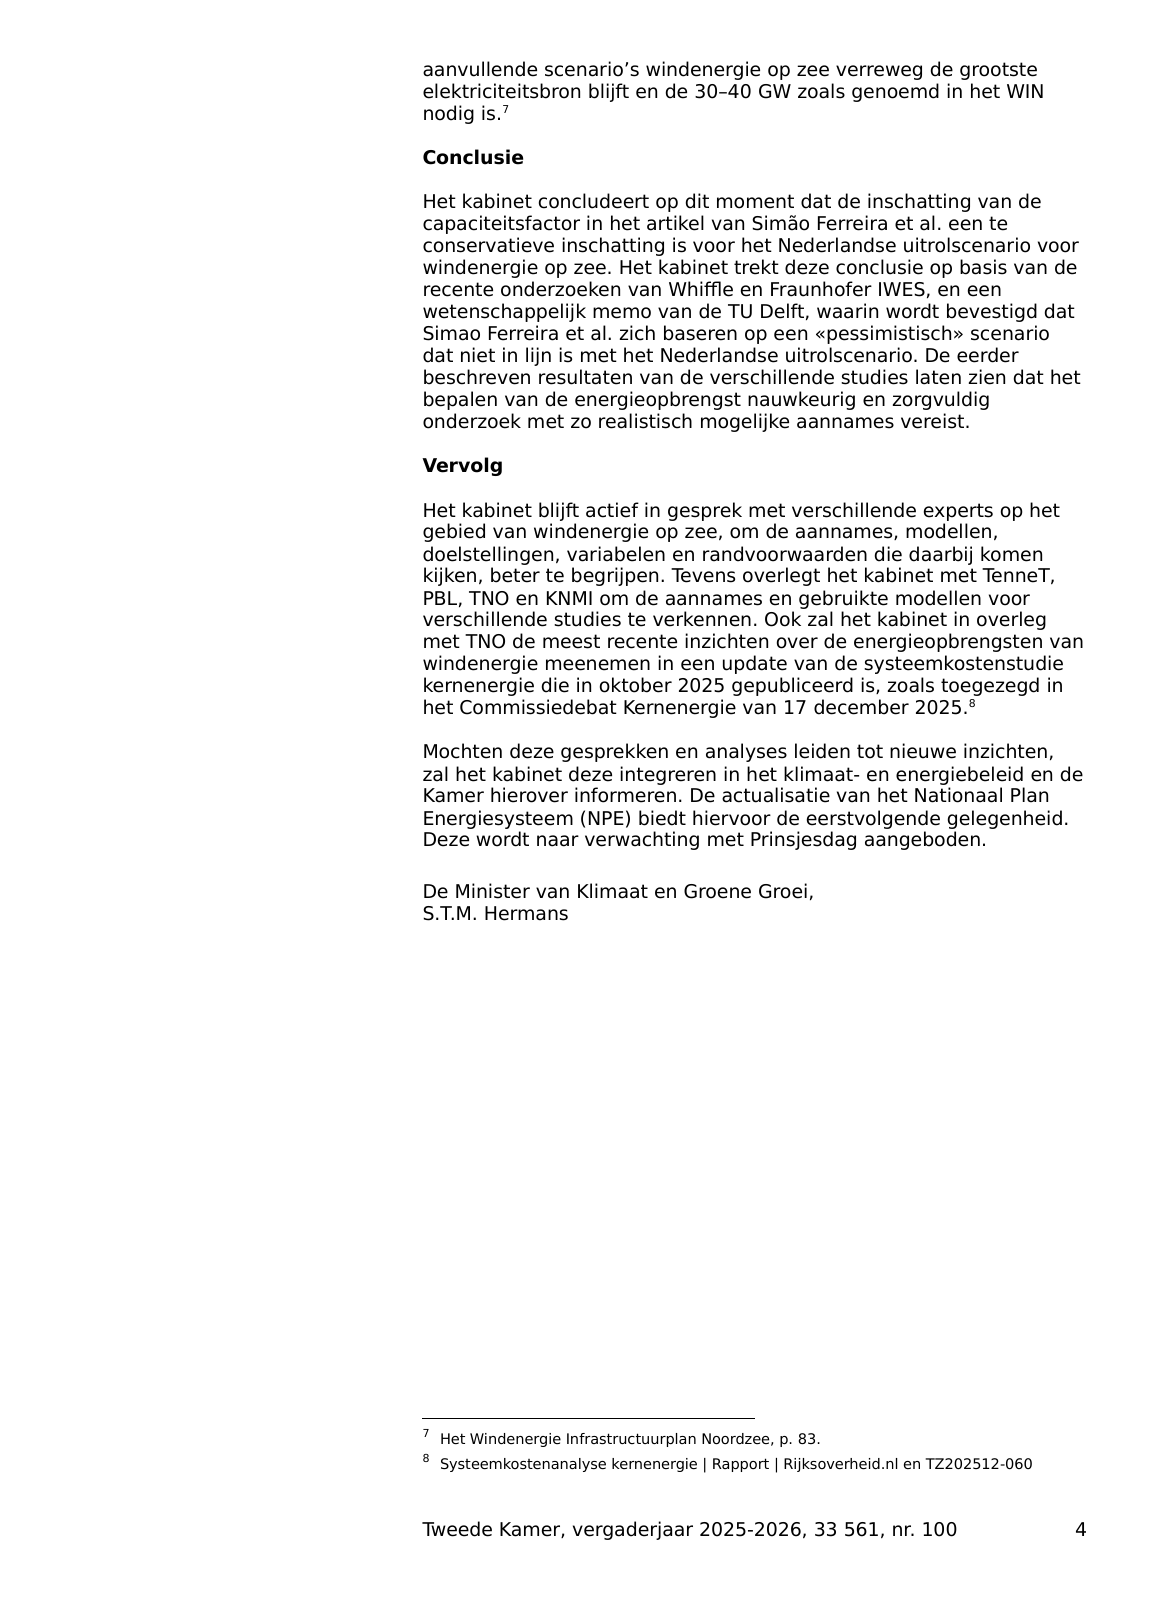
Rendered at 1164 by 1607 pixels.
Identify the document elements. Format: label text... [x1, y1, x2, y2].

text Systeemkostenanalyse kernenergie | Rapport | Rijksoverheid.nl en TZ202512-060 [422, 1452, 1087, 1474]
subtitle Conclusie [422, 147, 1087, 169]
text Het kabinet blijft actief in gesprek met verschillende experts op het gebied van windenergie op zee, om de aannames, modellen, doelstellingen, variabelen en randvoorwaarden die daarbij komen kijken, beter te begrijpen. Tevens overlegt het kabinet met TenneT, PBL, TNO en KNMI om de aannames en gebruikte modellen voor verschillende studies te verkennen. Ook zal het kabinet in overleg met TNO de meest recente inzichten over de energieopbrengsten van windenergie meenemen in een update van de systeemkostenstudie kernenergie die in oktober 2025 gepubliceerd is, zoals toegezegd in het Commissiedebat Kernenergie van 17 december 2025. [422, 499, 1087, 719]
text Het kabinet concludeert op dit moment dat de inschatting van de capaciteitsfactor in het artikel van Simão Ferreira et al. een te conservatieve inschatting is voor het Nederlandse uitrolscenario voor windenergie op zee. Het kabinet trekt deze conclusie op basis van de recente onderzoeken van Whiffle en Fraunhofer IWES, en een wetenschappelijk memo van de TU Delft, waarin wordt bevestigd dat Simao Ferreira et al. zich baseren op een «pessimistisch» scenario dat niet in lijn is met het Nederlandse uitrolscenario. De eerder beschreven resultaten van de verschillende studies laten zien dat het bepalen van de energieopbrengst nauwkeurig en zorgvuldig onderzoek met zo realistisch mogelijke aannames vereist. [422, 191, 1087, 433]
text aanvullende scenario’s windenergie op zee verreweg de grootste elektriciteitsbron blijft en de 30–40 GW zoals genoemd in het WIN nodig is. [422, 59, 1087, 125]
text Mochten deze gesprekken en analyses leiden tot nieuwe inzichten, zal het kabinet deze integreren in het klimaat- en energiebeleid en de Kamer hierover informeren. De actualisatie van het Nationaal Plan Energiesysteem (NPE) biedt hiervoor de eerstvolgende gelegenheid. Deze wordt naar verwachting met Prinsjesdag aangeboden. [422, 741, 1087, 851]
text Het Windenergie Infrastructuurplan Noordzee, p. 83. [422, 1427, 1087, 1449]
subtitle Vervolg [422, 455, 1087, 477]
text De Minister van Klimaat en Groene Groei, S.T.M. Hermans [422, 881, 1087, 925]
